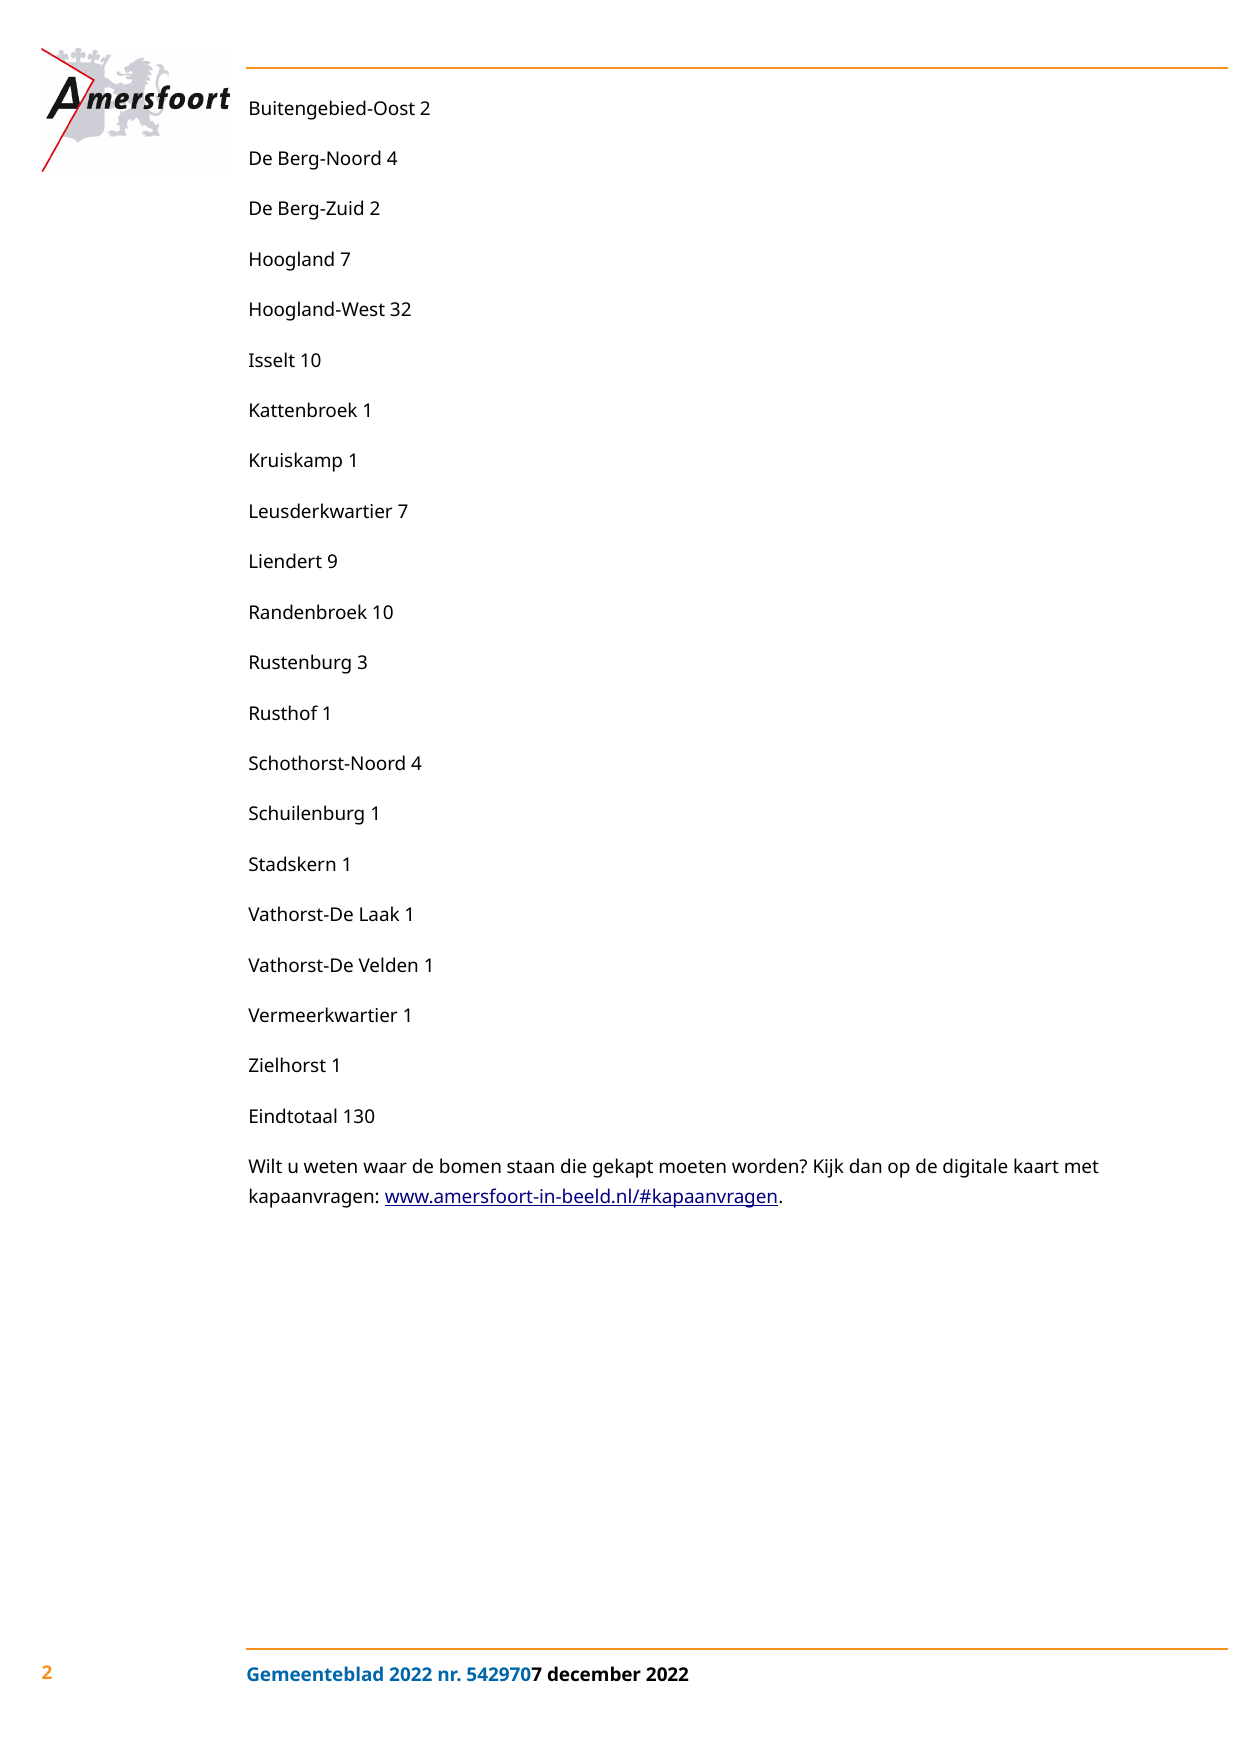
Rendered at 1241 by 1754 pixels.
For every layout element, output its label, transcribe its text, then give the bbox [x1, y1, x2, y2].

text Randenbroek 10 [248, 599, 1152, 625]
text Eindtotaal 130 [248, 1103, 1152, 1129]
text Rustenburg 3 [248, 649, 1152, 675]
text Schuilenburg 1 [248, 801, 1152, 826]
text Rusthof 1 [248, 700, 1152, 726]
text Zielhorst 1 [248, 1053, 1152, 1078]
text Buitengebied-Oost 2 [248, 95, 1152, 121]
picture [41, 47, 231, 172]
text Liendert 9 [248, 548, 1152, 574]
text Schothorst-Noord 4 [248, 750, 1152, 776]
text Hoogland-West 32 [248, 296, 1152, 322]
text Kattenbroek 1 [248, 397, 1152, 423]
text Stadskern 1 [248, 851, 1152, 877]
text Vathorst-De Velden 1 [248, 952, 1152, 978]
text Vermeerkwartier 1 [248, 1002, 1152, 1028]
text Kruiskamp 1 [248, 448, 1152, 473]
text Vathorst-De Laak 1 [248, 901, 1152, 927]
text De Berg-Zuid 2 [248, 196, 1152, 221]
text Hoogland 7 [248, 246, 1152, 272]
text De Berg-Noord 4 [248, 145, 1152, 171]
text Isselt 10 [248, 347, 1152, 373]
text Wilt u weten waar de bomen staan die gekapt moeten worden? Kijk dan op de digitale kaart met kapaanvragen: www.amersfoort-in-beeld.nl/#kapaanvragen. [248, 1153, 1152, 1209]
text Leusderkwartier 7 [248, 498, 1152, 524]
